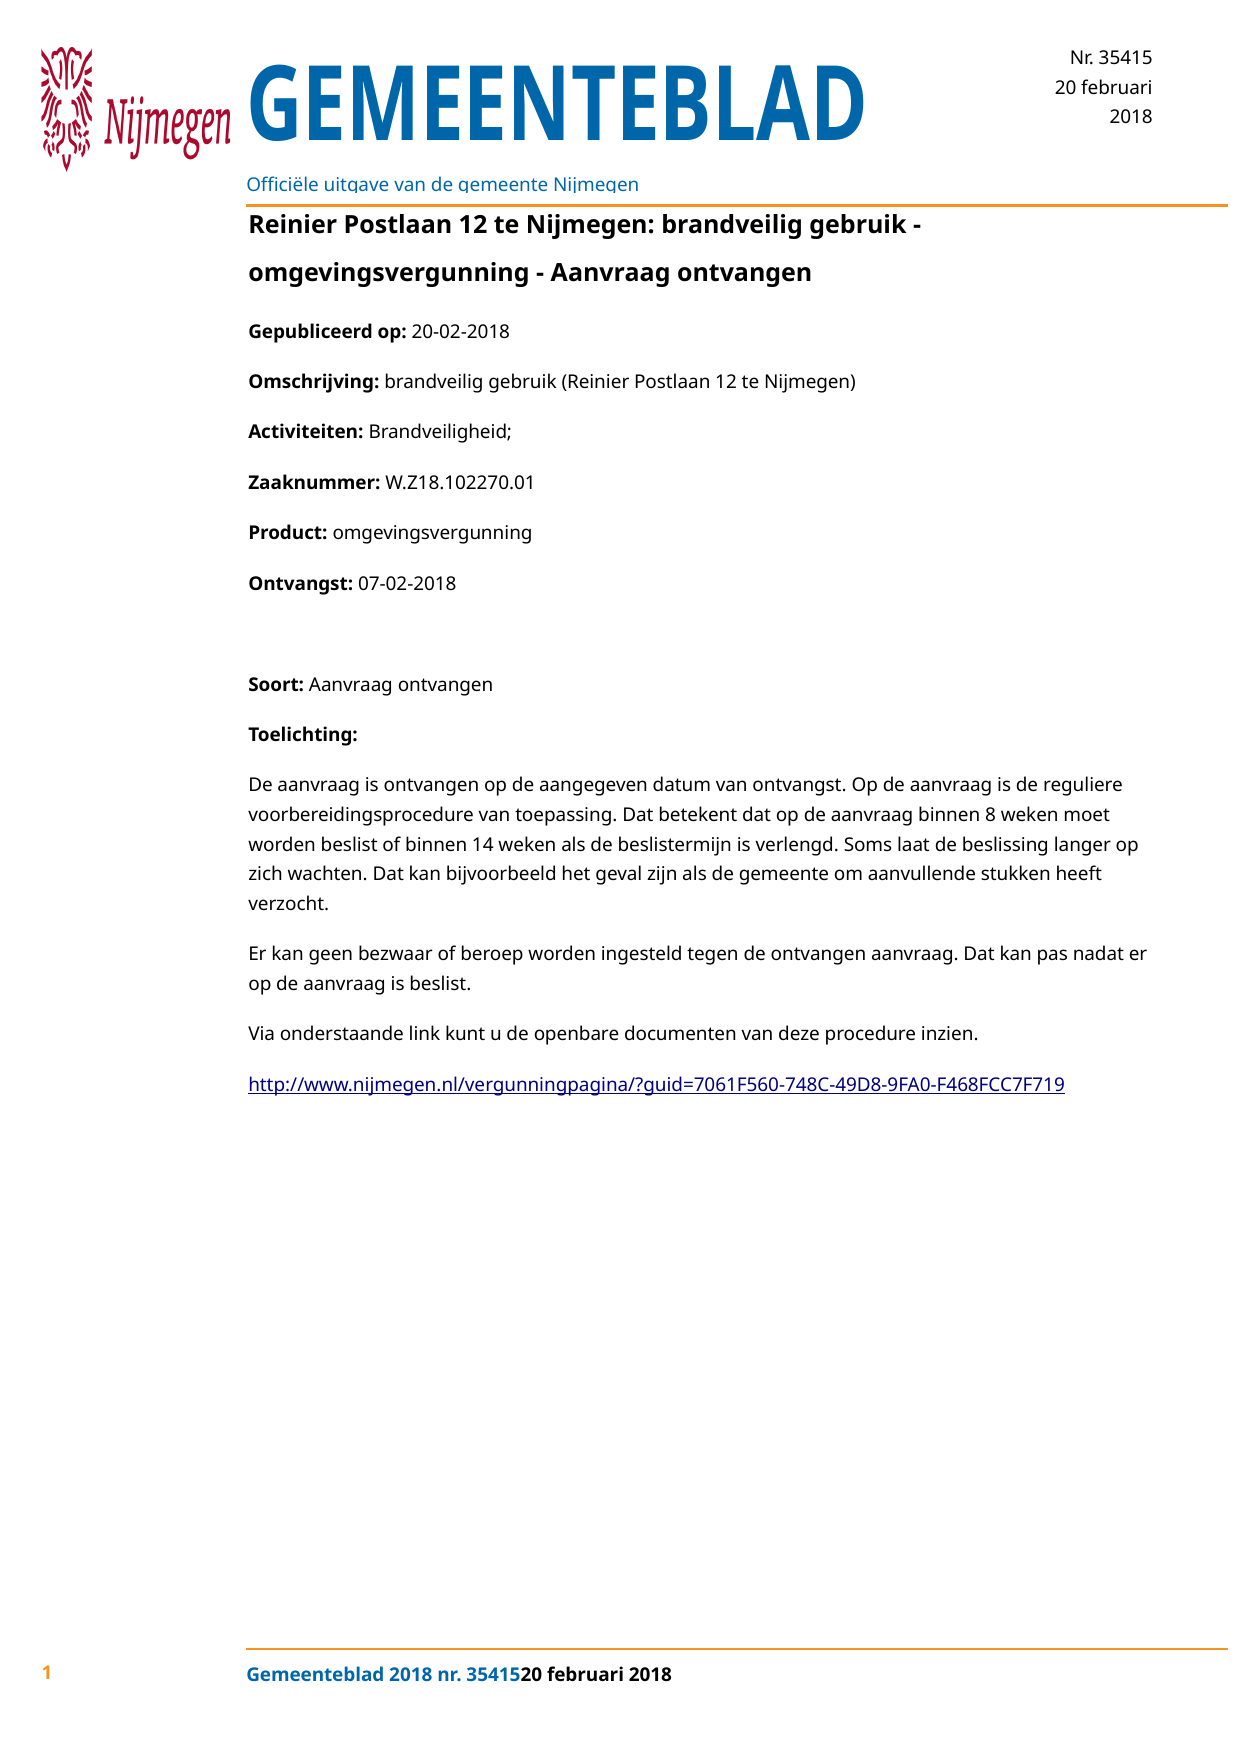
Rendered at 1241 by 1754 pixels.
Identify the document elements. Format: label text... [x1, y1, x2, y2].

text Product: omgevingsvergunning [248, 519, 1152, 545]
text Ontvangst: 07-02-2018 [248, 570, 1152, 596]
text Er kan geen bezwaar of beroep worden ingesteld tegen de ontvangen aanvraag. Dat kan pas nadat er op de aanvraag is beslist. [248, 940, 1152, 996]
text Reinier Postlaan 12 te Nijmegen: brandveilig gebruik - omgevingsvergunning - Aanvraag ontvangen [248, 207, 1152, 288]
picture [41, 47, 231, 172]
text Via onderstaande link kunt u de openbare documenten van deze procedure inzien. [248, 1020, 1152, 1046]
text Activiteiten: Brandveiligheid; [248, 419, 1152, 444]
text Gepubliceerd op: 20-02-2018 [248, 318, 1152, 344]
text Omschrijving: brandveilig gebruik (Reinier Postlaan 12 te Nijmegen) [248, 368, 1152, 394]
text http://www.nijmegen.nl/vergunningpagina/?guid=7061F560-748C-49D8-9FA0-F468FCC7F719 [248, 1071, 1152, 1097]
text De aanvraag is ontvangen op de aangegeven datum van ontvangst. Op de aanvraag is de reguliere voorbereidingsprocedure van toepassing. Dat betekent dat op de aanvraag binnen 8 weken moet worden beslist of binnen 14 weken als de beslistermijn is verlengd. Soms laat de beslissing langer op zich wachten. Dat kan bijvoorbeeld het geval zijn als de gemeente om aanvullende stukken heeft verzocht. [248, 772, 1152, 916]
text Soort: Aanvraag ontvangen [248, 671, 1152, 697]
text Zaaknummer: W.Z18.102270.01 [248, 469, 1152, 495]
text Toelichting: [248, 721, 1152, 747]
